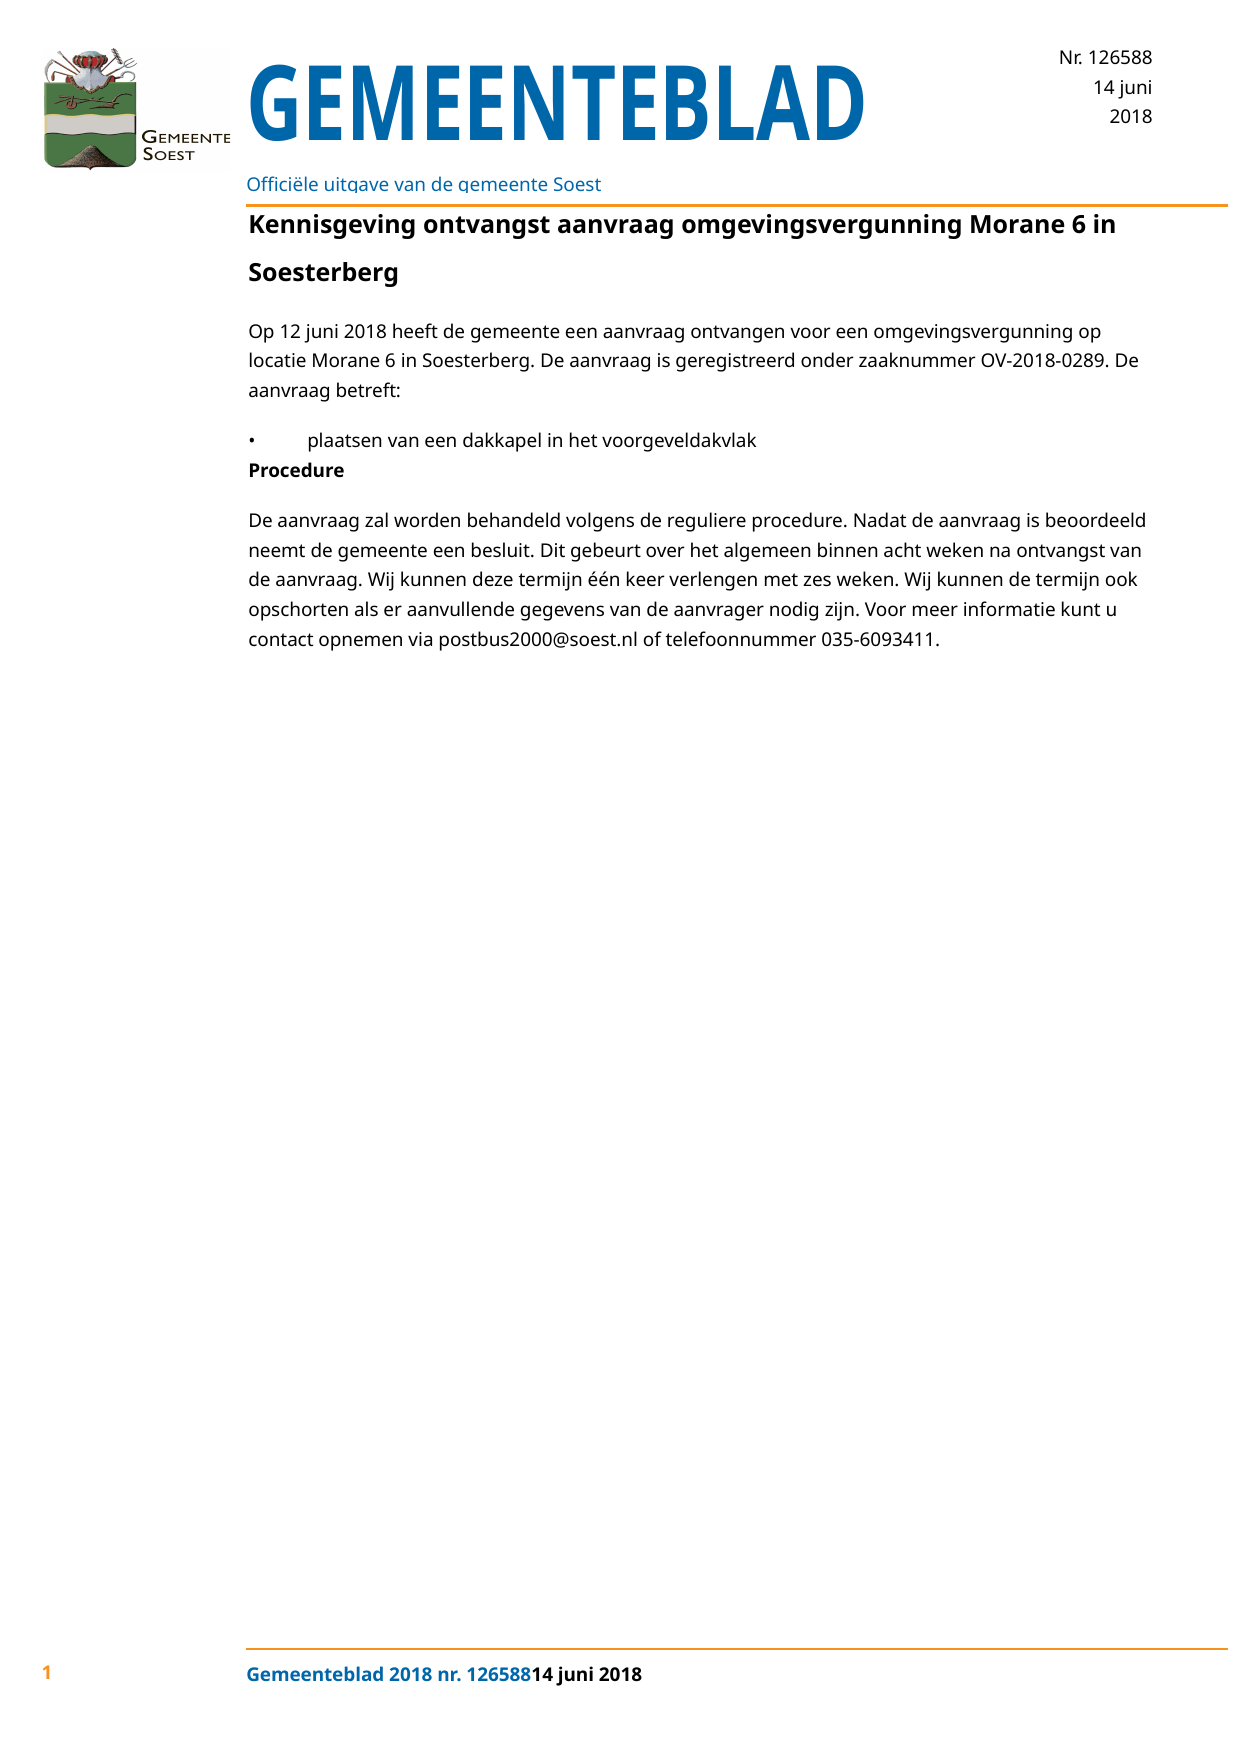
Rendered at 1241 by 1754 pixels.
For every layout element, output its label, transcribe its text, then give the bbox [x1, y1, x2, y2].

text Kennisgeving ontvangst aanvraag omgevingsvergunning Morane 6 in Soesterberg [248, 207, 1152, 288]
text Procedure [248, 457, 1152, 483]
list plaatsen van een dakkapel in het voorgeveldakvlak [248, 427, 1152, 453]
text De aanvraag zal worden behandeld volgens de reguliere procedure. Nadat de aanvraag is beoordeeld neemt de gemeente een besluit. Dit gebeurt over het algemeen binnen acht weken na ontvangst van de aanvraag. Wij kunnen deze termijn één keer verlengen met zes weken. Wij kunnen de termijn ook opschorten als er aanvullende gegevens van de aanvrager nodig zijn. Voor meer informatie kunt u contact opnemen via postbus2000@soest.nl of telefoonnummer 035-6093411. [248, 507, 1152, 652]
text Op 12 juni 2018 heeft de gemeente een aanvraag ontvangen voor een omgevingsvergunning op locatie Morane 6 in Soesterberg. De aanvraag is geregistreerd onder zaaknummer OV-2018-0289. De aanvraag betreft: [248, 318, 1152, 403]
picture [41, 47, 231, 172]
